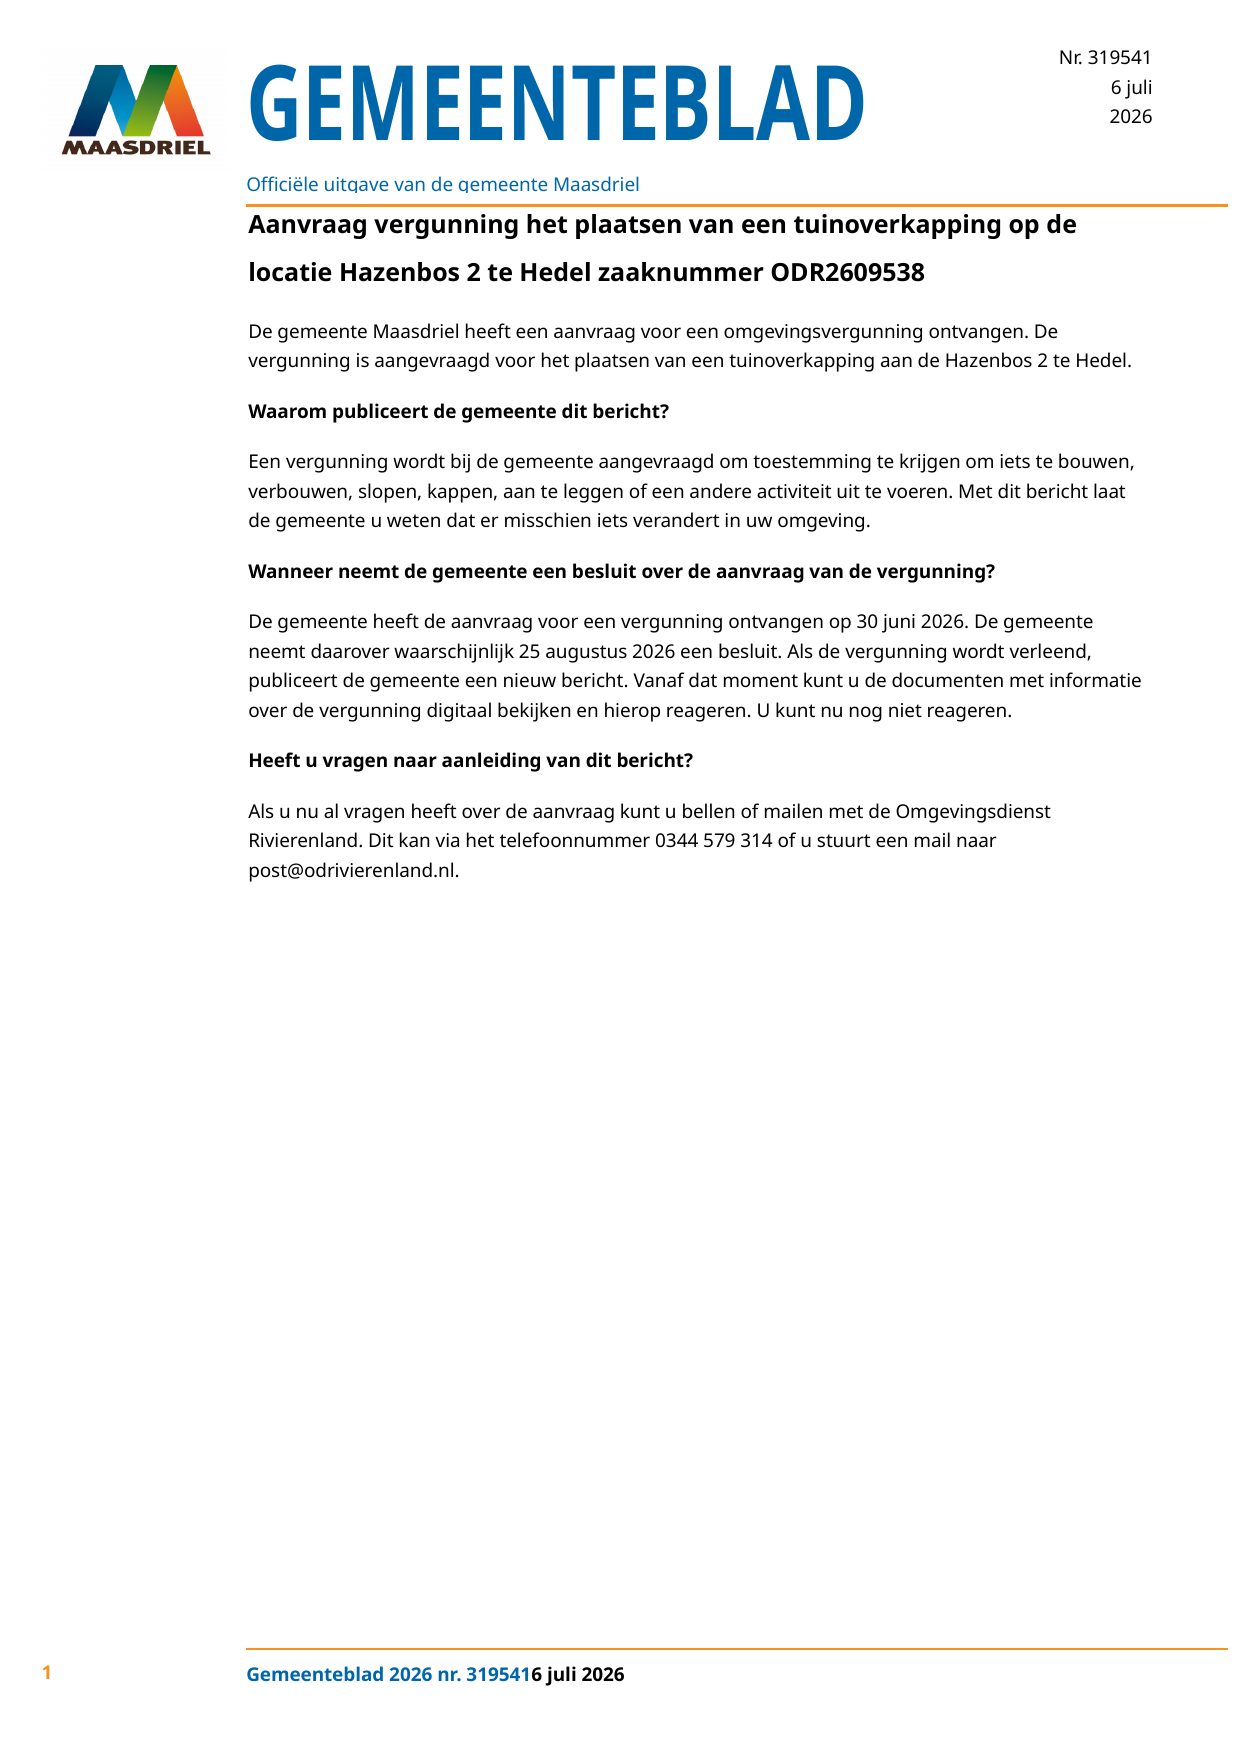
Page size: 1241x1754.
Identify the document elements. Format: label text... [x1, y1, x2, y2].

text Wanneer neemt de gemeente een besluit over de aanvraag van de vergunning? [248, 558, 1152, 584]
text Aanvraag vergunning het plaatsen van een tuinoverkapping op de locatie Hazenbos 2 te Hedel zaaknummer ODR2609538 [248, 207, 1152, 288]
text De gemeente Maasdriel heeft een aanvraag voor een omgevingsvergunning ontvangen. De vergunning is aangevraagd voor het plaatsen van een tuinoverkapping aan de Hazenbos 2 te Hedel. [248, 318, 1152, 373]
text De gemeente heeft de aanvraag voor een vergunning ontvangen op 30 juni 2026. De gemeente neemt daarover waarschijnlijk 25 augustus 2026 een besluit. Als de vergunning wordt verleend, publiceert de gemeente een nieuw bericht. Vanaf dat moment kunt u de documenten met informatie over de vergunning digitaal bekijken en hierop reageren. U kunt nu nog niet reageren. [248, 608, 1152, 723]
text Als u nu al vragen heeft over de aanvraag kunt u bellen of mailen met de Omgevingsdienst Rivierenland. Dit kan via het telefoonnummer 0344 579 314 of u stuurt een mail naar post@odrivierenland.nl. [248, 798, 1152, 883]
text Een vergunning wordt bij de gemeente aangevraagd om toestemming te krijgen om iets te bouwen, verbouwen, slopen, kappen, aan te leggen of een andere activiteit uit te voeren. Met dit bericht laat de gemeente u weten dat er misschien iets verandert in uw omgeving. [248, 448, 1152, 533]
text Waarom publiceert de gemeente dit bericht? [248, 398, 1152, 424]
picture [41, 47, 231, 172]
text Heeft u vragen naar aanleiding van dit bericht? [248, 747, 1152, 773]
